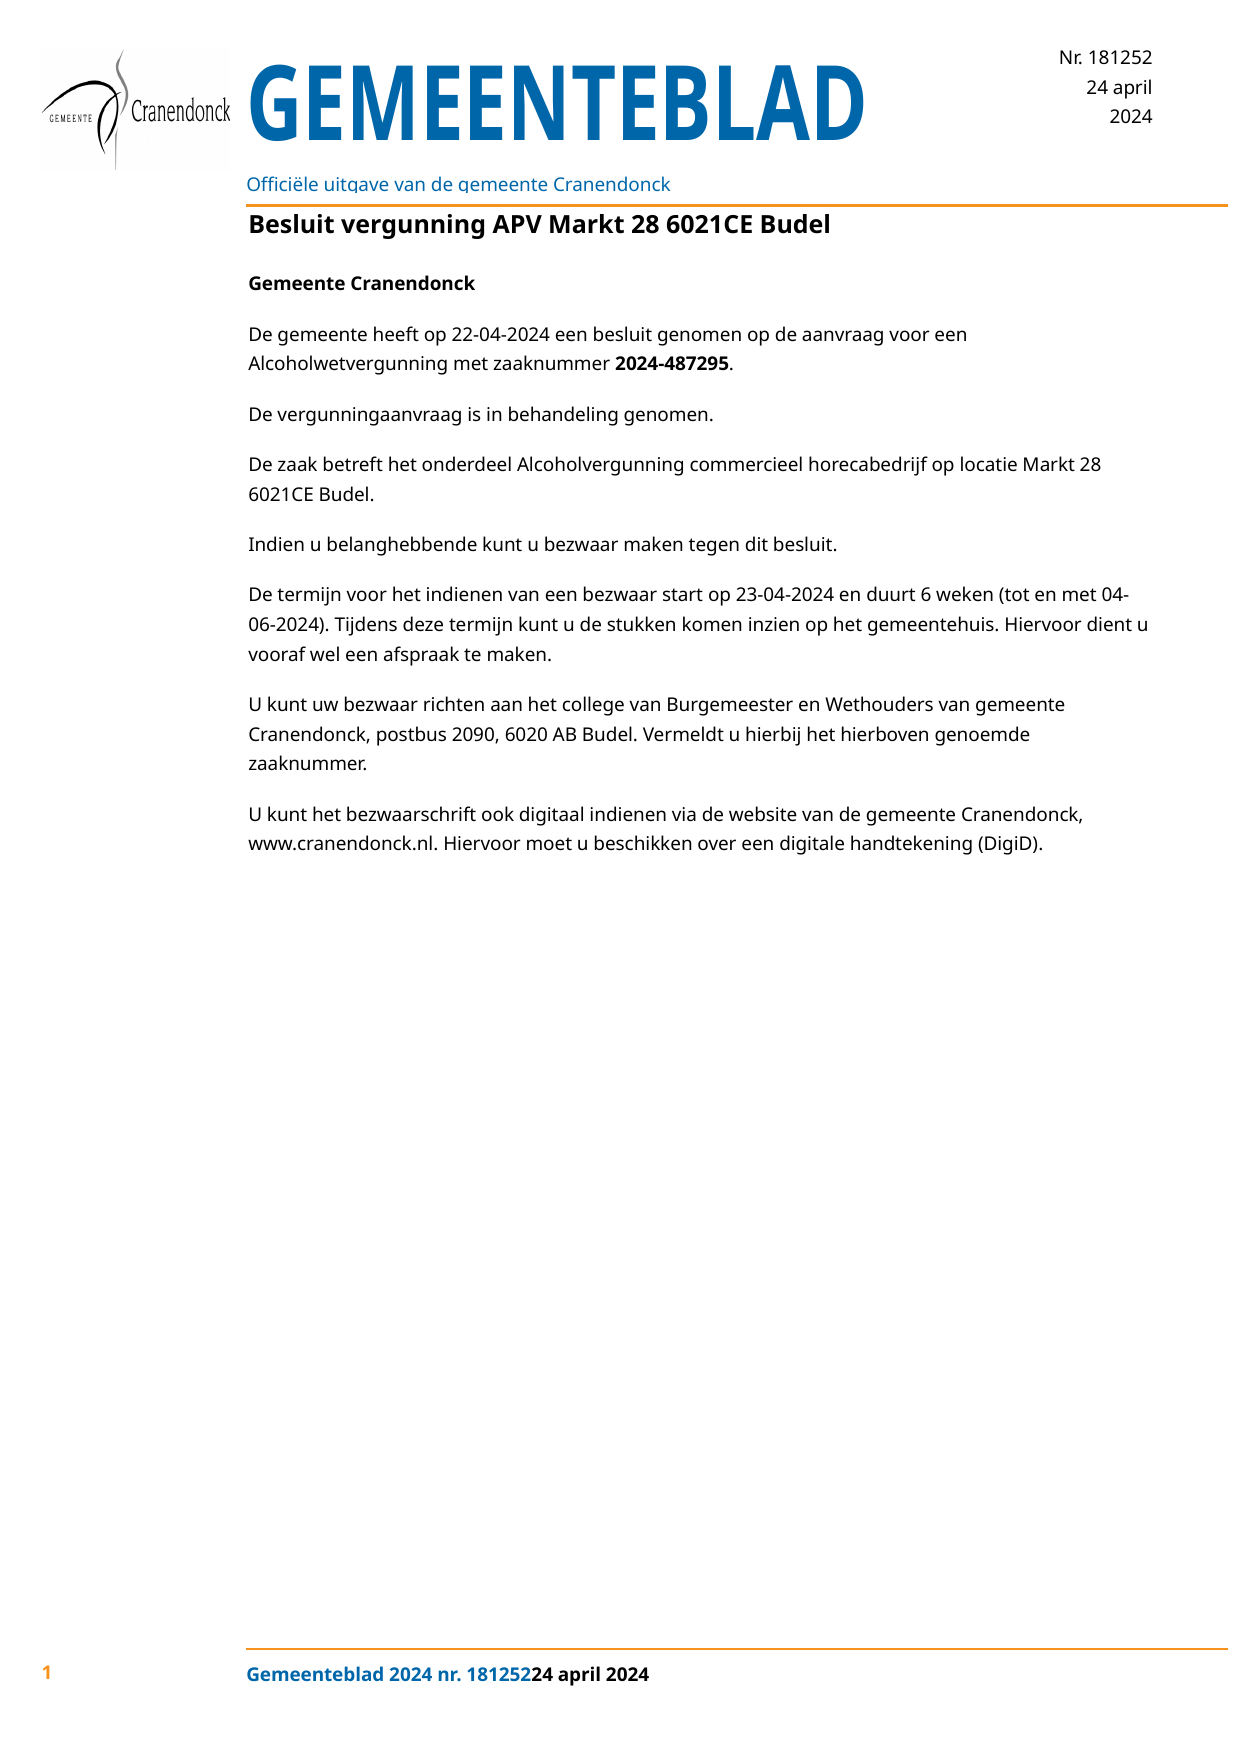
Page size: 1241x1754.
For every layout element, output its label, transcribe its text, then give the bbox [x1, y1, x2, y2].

picture [41, 47, 231, 172]
text U kunt het bezwaarschrift ook digitaal indienen via de website van de gemeente Cranendonck, www.cranendonck.nl. Hiervoor moet u beschikken over een digitale handtekening (DigiD). [248, 801, 1152, 856]
text U kunt uw bezwaar richten aan het college van Burgemeester en Wethouders van gemeente Cranendonck, postbus 2090, 6020 AB Budel. Vermeldt u hierbij het hierboven genoemde zaaknummer. [248, 691, 1152, 776]
text De vergunningaanvraag is in behandeling genomen. [248, 401, 1152, 426]
text Gemeente Cranendonck [248, 270, 1152, 296]
text Besluit vergunning APV Markt 28 6021CE Budel [248, 207, 1152, 241]
text Indien u belanghebbende kunt u bezwaar maken tegen dit besluit. [248, 531, 1152, 557]
text De gemeente heeft op 22-04-2024 een besluit genomen op de aanvraag voor een Alcoholwetvergunning met zaaknummer 2024-487295. [248, 321, 1152, 376]
text De termijn voor het indienen van een bezwaar start op 23-04-2024 en duurt 6 weken (tot en met 04-06-2024). Tijdens deze termijn kunt u de stukken komen inzien op het gemeentehuis. Hiervoor dient u vooraf wel een afspraak te maken. [248, 582, 1152, 666]
text De zaak betreft het onderdeel Alcoholvergunning commercieel horecabedrijf op locatie Markt 28 6021CE Budel. [248, 451, 1152, 506]
